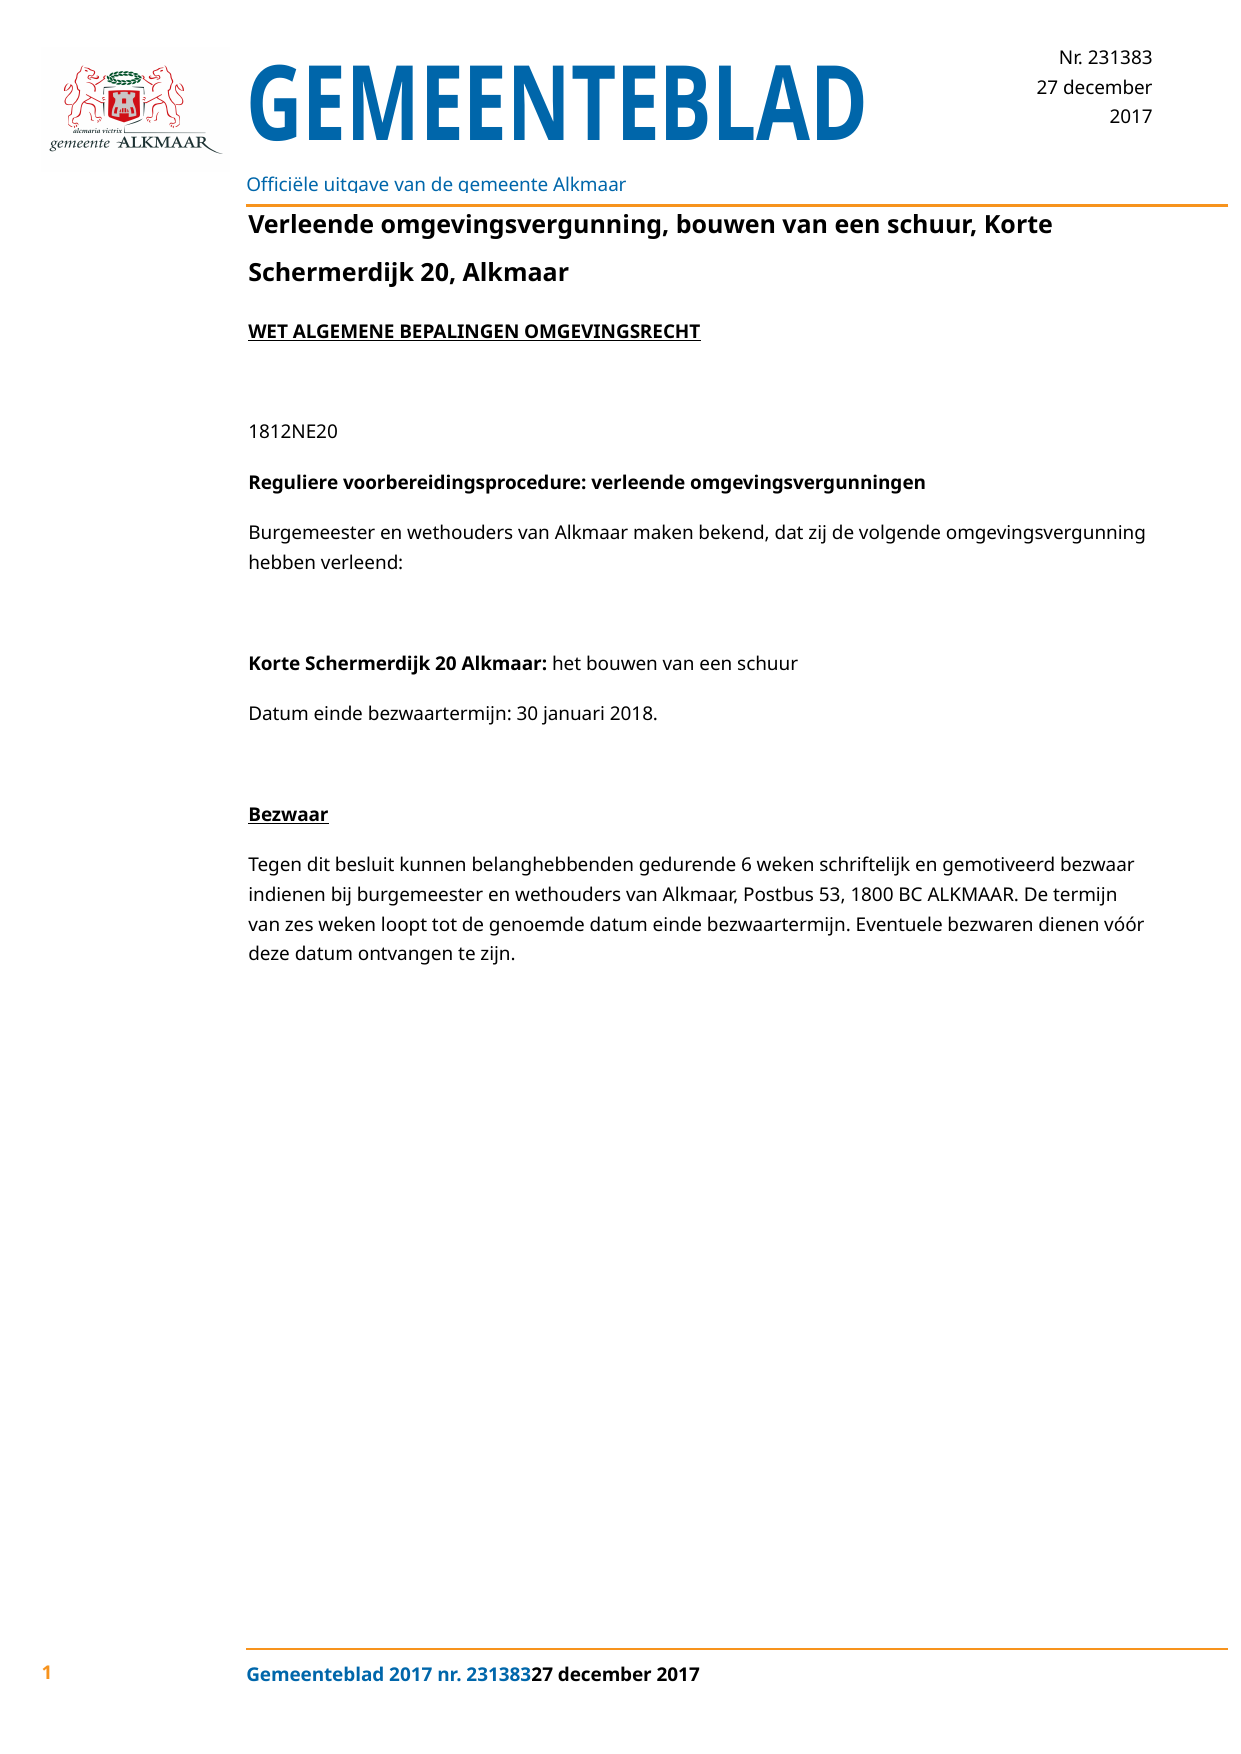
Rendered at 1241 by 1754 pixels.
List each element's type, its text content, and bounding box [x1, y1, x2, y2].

text Tegen dit besluit kunnen belanghebbenden gedurende 6 weken schriftelijk en gemotiveerd bezwaar indienen bij burgemeester en wethouders van Alkmaar, Postbus 53, 1800 BC ALKMAAR. De termijn van zes weken loopt tot de genoemde datum einde bezwaartermijn. Eventuele bezwaren dienen vóór deze datum ontvangen te zijn. [248, 852, 1152, 966]
text Verleende omgevingsvergunning, bouwen van een schuur, Korte Schermerdijk 20, Alkmaar [248, 207, 1152, 288]
text WET ALGEMENE BEPALINGEN OMGEVINGSRECHT [248, 318, 1152, 344]
text Bezwaar [248, 801, 1152, 827]
text Reguliere voorbereidingsprocedure: verleende omgevingsvergunningen [248, 469, 1152, 495]
text Datum einde bezwaartermijn: 30 januari 2018. [248, 700, 1152, 726]
text Korte Schermerdijk 20 Alkmaar: het bouwen van een schuur [248, 650, 1152, 676]
text 1812NE20 [248, 419, 1152, 444]
text Burgemeester en wethouders van Alkmaar maken bekend, dat zij de volgende omgevingsvergunning hebben verleend: [248, 519, 1152, 575]
picture [41, 47, 231, 172]
